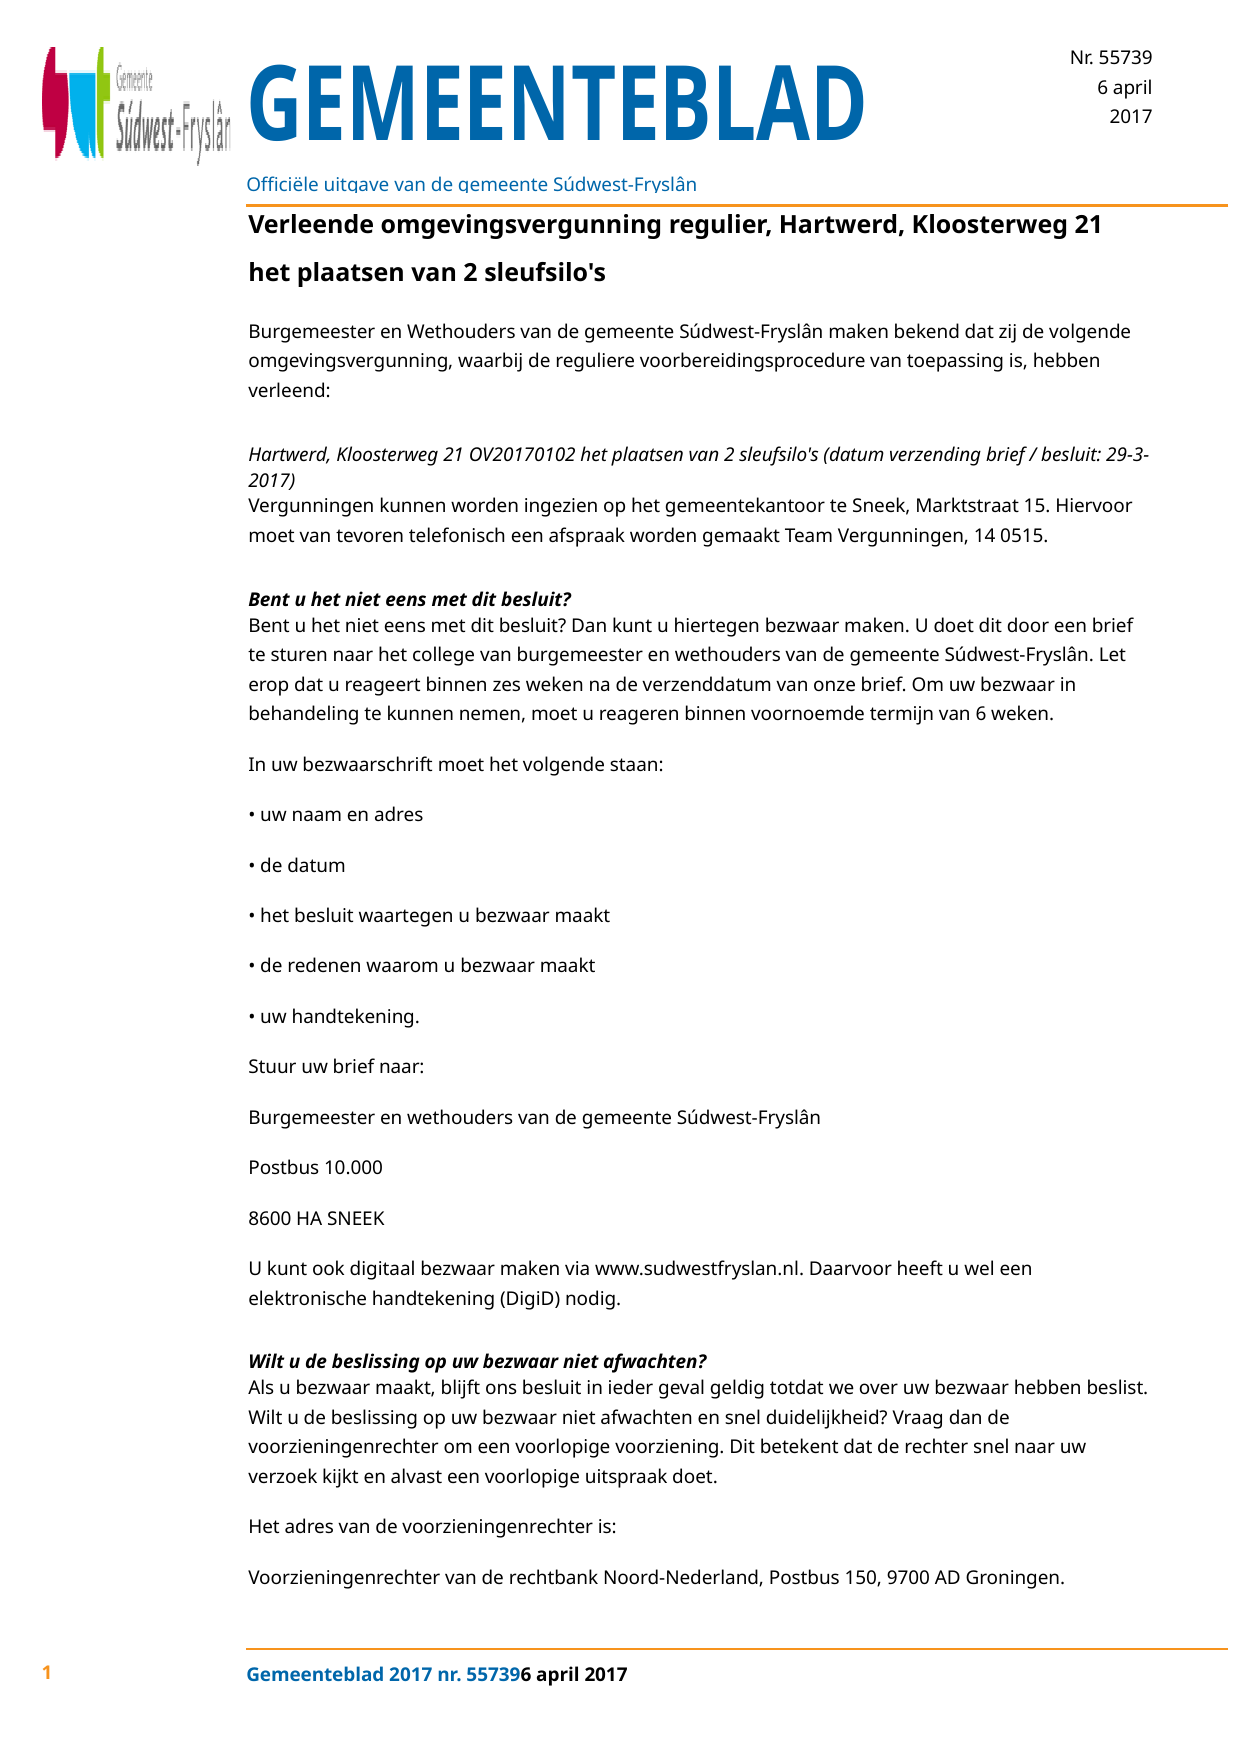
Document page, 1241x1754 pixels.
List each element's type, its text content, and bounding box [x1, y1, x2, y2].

text Burgemeester en wethouders van de gemeente Súdwest-Fryslân [248, 1104, 1152, 1129]
text Het adres van de voorzieningenrechter is: [248, 1513, 1152, 1539]
text In uw bezwaarschrift moet het volgende staan: [248, 751, 1152, 777]
text 8600 HA SNEEK [248, 1205, 1152, 1230]
text Als u bezwaar maakt, blijft ons besluit in ieder geval geldig totdat we over uw bezwaar hebben beslist. Wilt u de beslissing op uw bezwaar niet afwachten en snel duidelijkheid? Vraag dan de voorzieningenrechter om een voorlopige voorziening. Dit betekent dat de rechter snel naar uw verzoek kijkt en alvast een voorlopige uitspraak doet. [248, 1374, 1152, 1489]
text Hartwerd, Kloosterweg 21 OV20170102 het plaatsen van 2 sleufsilo's (datum verzending brief / besluit: 29-3-2017) [248, 441, 1152, 492]
picture [41, 47, 231, 172]
text • de redenen waarom u bezwaar maakt [248, 953, 1152, 978]
text Stuur uw brief naar: [248, 1053, 1152, 1079]
text Bent u het niet eens met dit besluit? [248, 586, 1152, 612]
text Voorzieningenrechter van de rechtbank Noord-Nederland, Postbus 150, 9700 AD Groningen. [248, 1564, 1152, 1590]
text Wilt u de beslissing op uw bezwaar niet afwachten? [248, 1349, 1152, 1374]
text Verleende omgevingsvergunning regulier, Hartwerd, Kloosterweg 21 het plaatsen van 2 sleufsilo's [248, 207, 1152, 288]
text Vergunningen kunnen worden ingezien op het gemeentekantoor te Sneek, Marktstraat 15. Hiervoor moet van tevoren telefonisch een afspraak worden gemaakt Team Vergunningen, 14 0515. [248, 492, 1152, 548]
text Postbus 10.000 [248, 1154, 1152, 1180]
text U kunt ook digitaal bezwaar maken via www.sudwestfryslan.nl. Daarvoor heeft u wel een elektronische handtekening (DigiD) nodig. [248, 1255, 1152, 1310]
text Burgemeester en Wethouders van de gemeente Súdwest-Fryslân maken bekend dat zij de volgende omgevingsvergunning, waarbij de reguliere voorbereidingsprocedure van toepassing is, hebben verleend: [248, 318, 1152, 403]
text • uw naam en adres [248, 801, 1152, 827]
text • uw handtekening. [248, 1003, 1152, 1029]
text • het besluit waartegen u bezwaar maakt [248, 902, 1152, 928]
text Bent u het niet eens met dit besluit? Dan kunt u hiertegen bezwaar maken. U doet dit door een brief te sturen naar het college van burgemeester en wethouders van de gemeente Súdwest-Fryslân. Let erop dat u reageert binnen zes weken na de verzenddatum van onze brief. Om uw bezwaar in behandeling te kunnen nemen, moet u reageren binnen voornoemde termijn van 6 weken. [248, 612, 1152, 726]
text • de datum [248, 852, 1152, 877]
